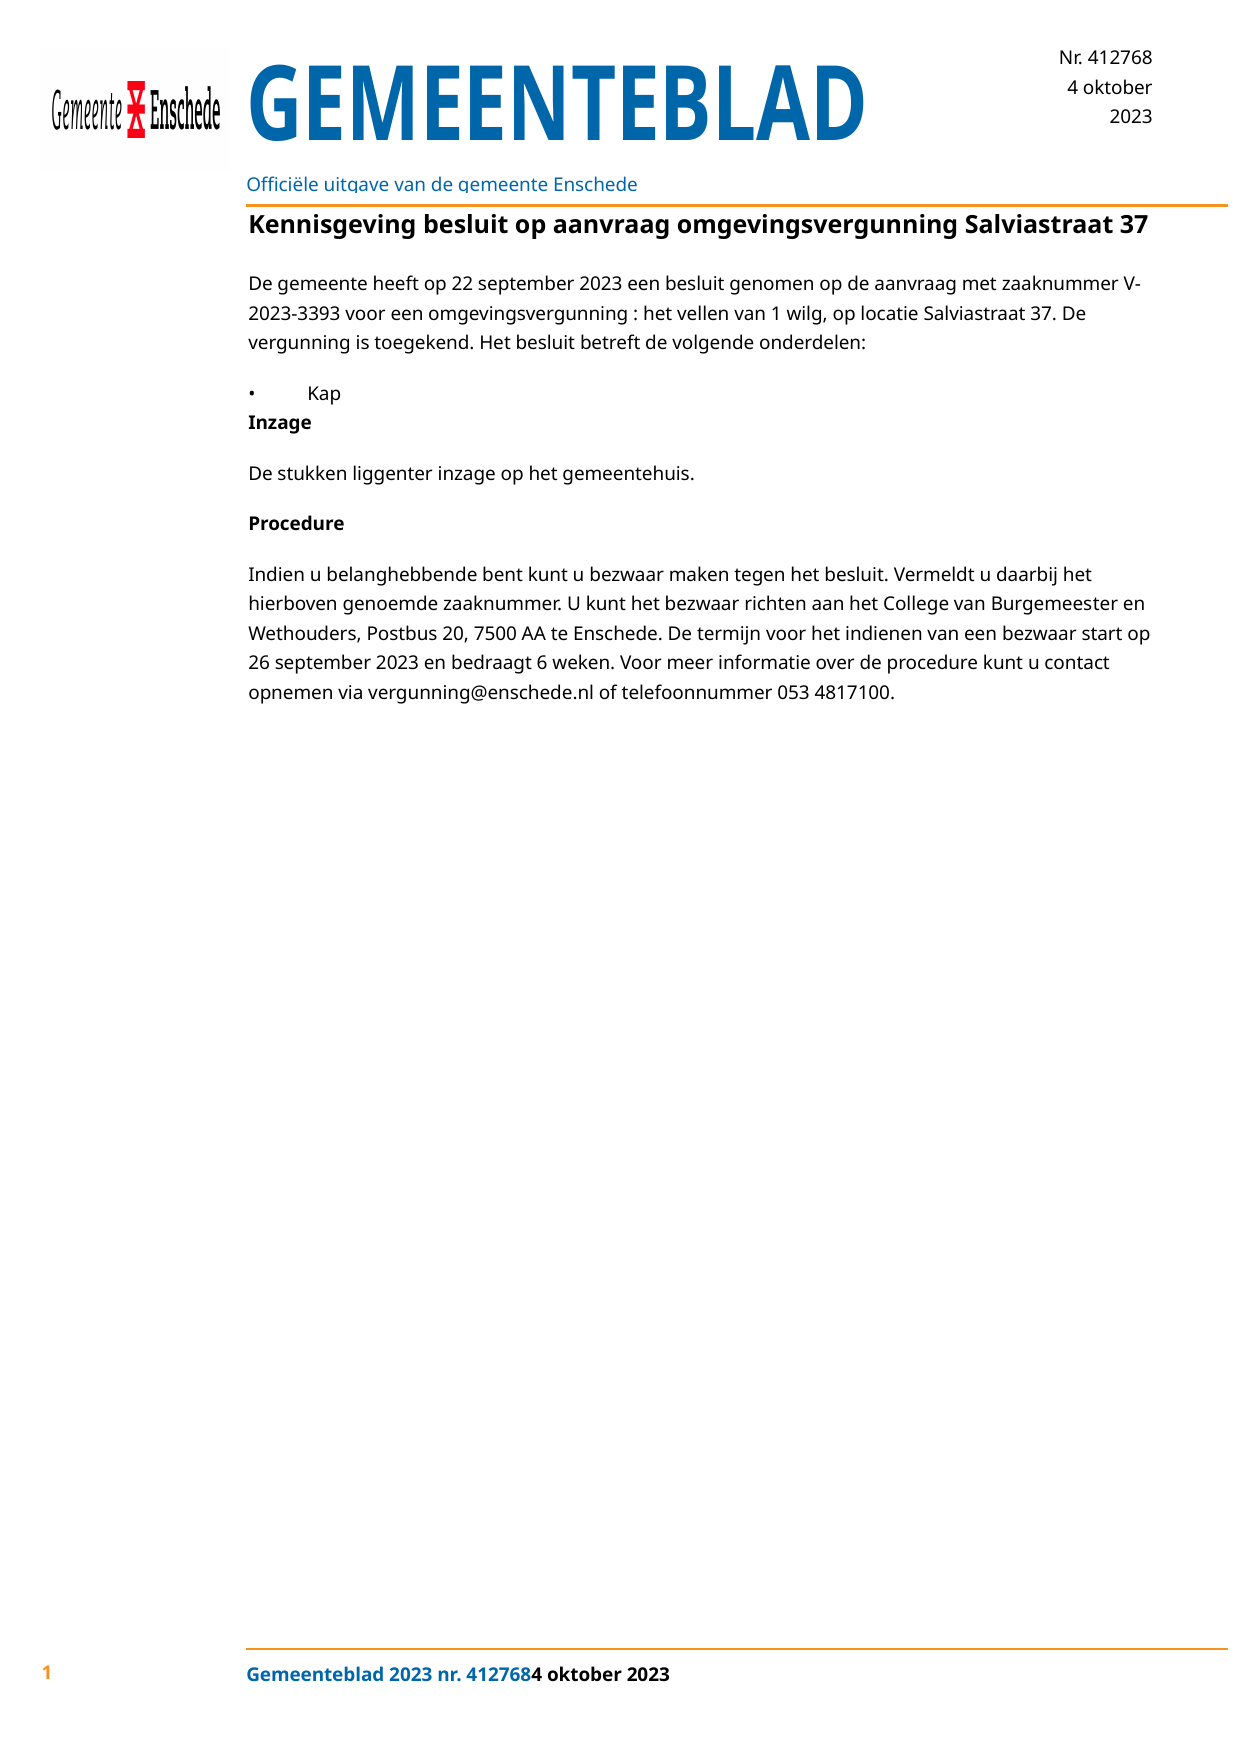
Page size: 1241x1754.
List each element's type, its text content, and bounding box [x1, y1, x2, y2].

text Procedure [248, 510, 1152, 536]
text Kennisgeving besluit op aanvraag omgevingsvergunning Salviastraat 37 [248, 207, 1152, 241]
text Inzage [248, 409, 1152, 435]
list Kap [248, 380, 1152, 406]
text De gemeente heeft op 22 september 2023 een besluit genomen op de aanvraag met zaaknummer V-2023-3393 voor een omgevingsvergunning : het vellen van 1 wilg, op locatie Salviastraat 37. De vergunning is toegekend. Het besluit betreft de volgende onderdelen: [248, 270, 1152, 355]
picture [41, 47, 231, 172]
text De stukken liggenter inzage op het gemeentehuis. [248, 460, 1152, 486]
text Indien u belanghebbende bent kunt u bezwaar maken tegen het besluit. Vermeldt u daarbij het hierboven genoemde zaaknummer. U kunt het bezwaar richten aan het College van Burgemees­ter en Wethouders, Postbus 20, 7500 AA te Enschede. De termijn voor het indienen van een bezwaar start op 26 september 2023 en bedraagt 6 weken. Voor meer informatie over de procedure kunt u contact opnemen via vergunning@enschede.nl of telefoonnummer 053 4817100. [248, 561, 1152, 705]
